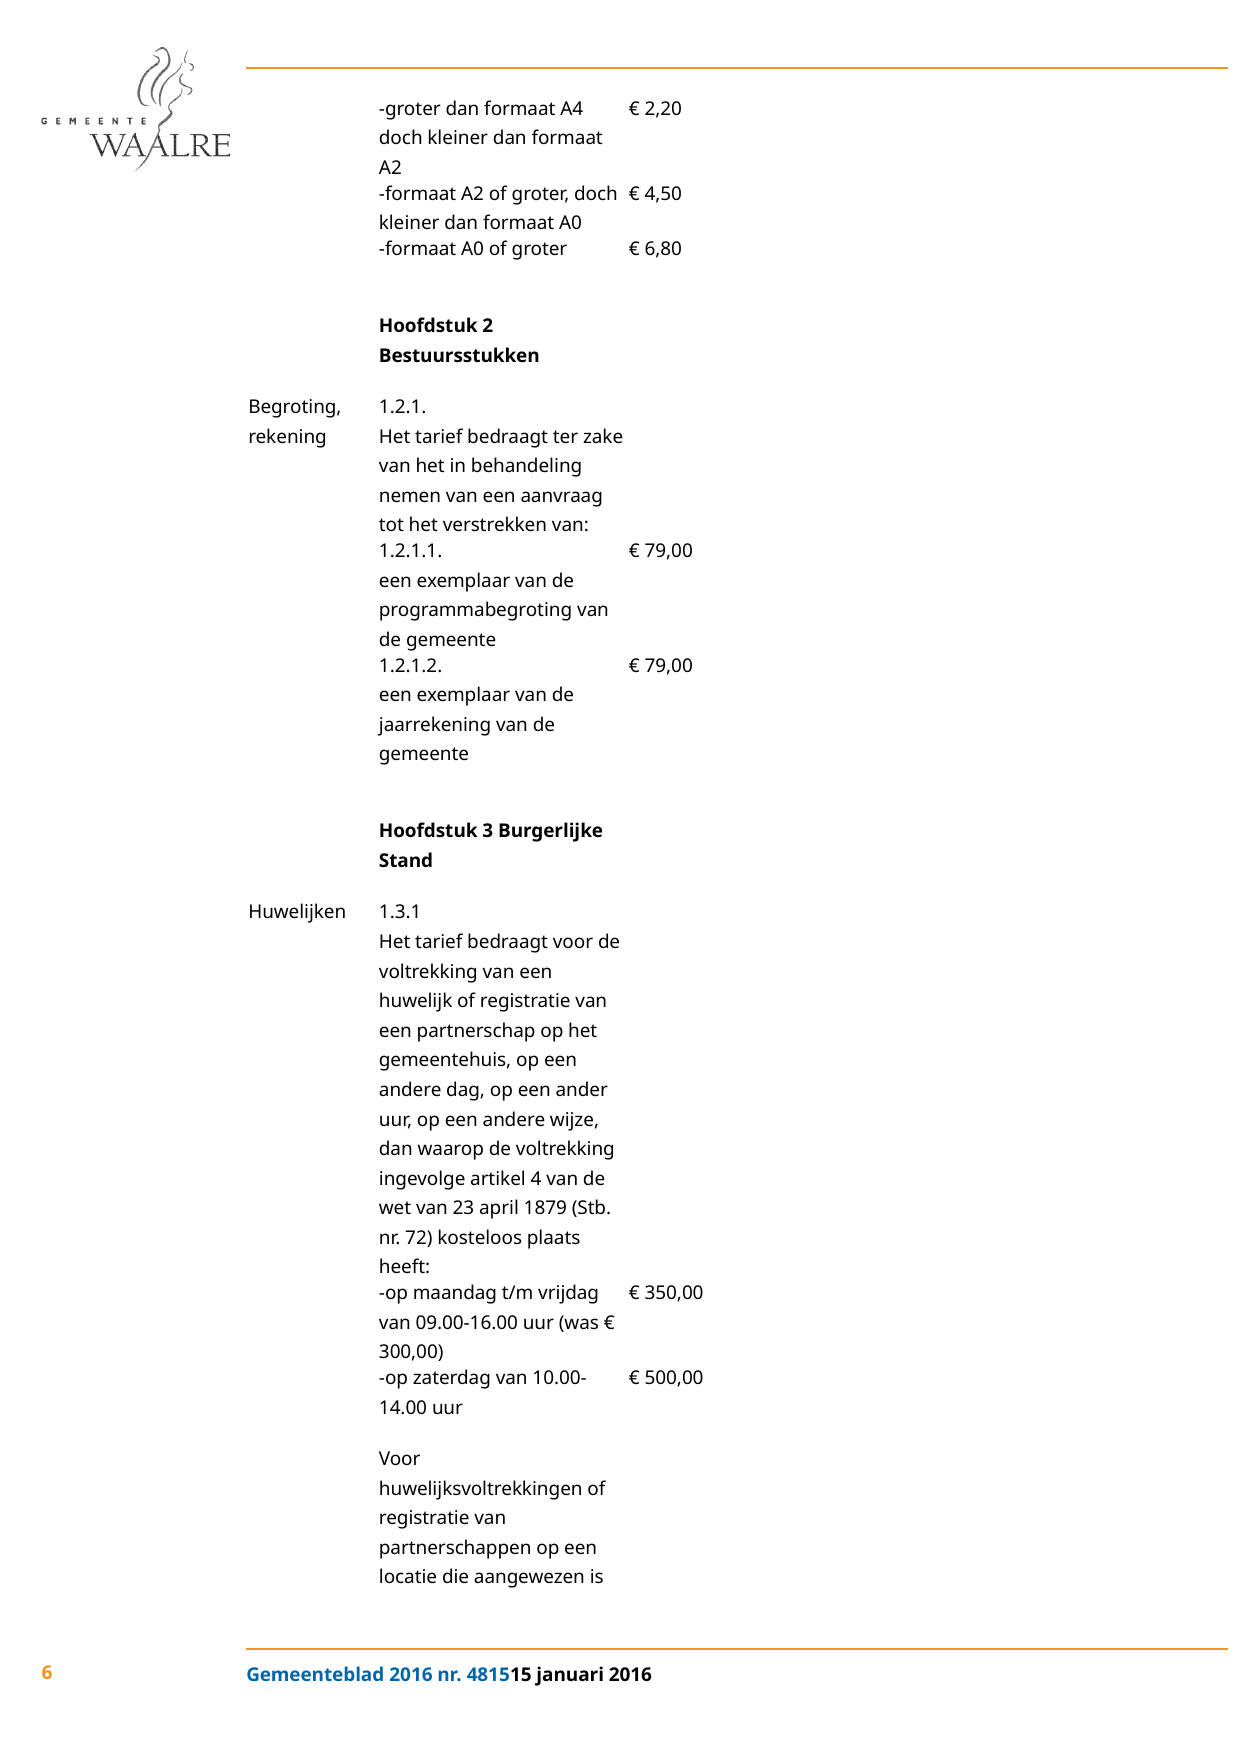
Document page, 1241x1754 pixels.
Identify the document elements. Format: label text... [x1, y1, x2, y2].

table_cell [629, 818, 759, 873]
table_cell [629, 312, 759, 367]
table_cell [890, 652, 1021, 766]
table_cell [760, 1420, 890, 1445]
table_cell [248, 1364, 379, 1420]
table_cell [1021, 95, 1152, 180]
table_cell [890, 393, 1021, 537]
table_cell -groter dan formaat A4 doch kleiner dan formaat A2 [379, 95, 629, 180]
table_cell [248, 818, 379, 873]
table_cell [629, 393, 759, 537]
table_cell [890, 368, 1021, 393]
table_cell -formaat A0 of groter [379, 235, 629, 261]
table_cell [760, 792, 890, 818]
table_cell [379, 766, 629, 792]
table_cell -formaat A2 of groter, doch kleiner dan formaat A0 [379, 180, 629, 235]
table_cell [379, 873, 629, 899]
table_cell [379, 368, 629, 393]
table_cell [760, 261, 890, 286]
table_cell [248, 792, 379, 818]
table_cell [248, 1420, 379, 1445]
table_cell [1021, 873, 1152, 899]
table_cell [890, 537, 1021, 652]
table_cell [1021, 766, 1152, 792]
picture [41, 47, 231, 172]
table_cell € 79,00 [629, 652, 759, 766]
table_cell [1021, 261, 1152, 286]
table_cell [890, 1280, 1021, 1364]
table_cell [1021, 1420, 1152, 1445]
table_cell [248, 235, 379, 261]
table_cell [760, 1445, 890, 1589]
table_cell [248, 180, 379, 235]
table_cell [760, 873, 890, 899]
table_cell [248, 652, 379, 766]
table_cell [760, 899, 890, 1279]
table_cell [890, 235, 1021, 261]
table_cell [248, 312, 379, 367]
table_cell € 350,00 [629, 1280, 759, 1364]
table_cell [1021, 792, 1152, 818]
table_cell [248, 1445, 379, 1589]
table_cell [1021, 537, 1152, 652]
table_cell [760, 180, 890, 235]
table_cell [890, 899, 1021, 1279]
table_cell [890, 180, 1021, 235]
table_cell [890, 792, 1021, 818]
table_cell [379, 286, 629, 312]
table_cell [1021, 1364, 1152, 1420]
table_cell [379, 792, 629, 818]
table_cell [1021, 312, 1152, 367]
table_cell [1021, 286, 1152, 312]
table_cell € 4,50 [629, 180, 759, 235]
table_cell 1.2.1.1. een exemplaar van de programmabegroting van de gemeente [379, 537, 629, 652]
table_cell [248, 873, 379, 899]
table_cell € 500,00 [629, 1364, 759, 1420]
table_cell [629, 261, 759, 286]
table_cell [629, 368, 759, 393]
table_cell [629, 873, 759, 899]
table_cell [890, 818, 1021, 873]
table_cell -op zaterdag van 10.00-14.00 uur [379, 1364, 629, 1420]
table_cell [890, 286, 1021, 312]
table_cell [1021, 1280, 1152, 1364]
table_cell [890, 766, 1021, 792]
table_cell [760, 286, 890, 312]
table_cell [760, 766, 890, 792]
table_cell [1021, 818, 1152, 873]
table_cell [1021, 393, 1152, 537]
table_cell Huwelijken [248, 899, 379, 1279]
table_cell [760, 1280, 890, 1364]
table_cell [890, 1445, 1021, 1589]
table_cell Begroting, rekening [248, 393, 379, 537]
table_cell 1.2.1.2. een exemplaar van de jaarrekening van de gemeente [379, 652, 629, 766]
table_cell [248, 766, 379, 792]
table_cell [1021, 180, 1152, 235]
table_cell [760, 818, 890, 873]
table_cell [890, 261, 1021, 286]
table_cell [1021, 652, 1152, 766]
table_cell [890, 95, 1021, 180]
table_cell Voor huwelijksvoltrekkingen of registratie van partnerschappen op een locatie die aangewezen is [379, 1445, 629, 1589]
table_cell [760, 537, 890, 652]
table_cell [629, 766, 759, 792]
table_cell € 2,20 [629, 95, 759, 180]
table_cell [890, 1364, 1021, 1420]
table_cell [760, 95, 890, 180]
table_cell [629, 1445, 759, 1589]
table_cell [1021, 235, 1152, 261]
table_cell 1.2.1. Het tarief bedraagt ter zake van het in behandeling nemen van een aanvraag tot het verstrekken van: [379, 393, 629, 537]
table_cell Hoofdstuk 2 Bestuursstukken [379, 312, 629, 367]
table_cell [629, 286, 759, 312]
table_cell [890, 1420, 1021, 1445]
table_cell 1.3.1 Het tarief bedraagt voor de voltrekking van een huwelijk of registratie van een partnerschap op het gemeentehuis, op een andere dag, op een ander uur, op een andere wijze, dan waarop de voltrekking ingevolge artikel 4 van de wet van 23 april 1879 (Stb. nr. 72) kosteloos plaats heeft: [379, 899, 629, 1279]
table_cell [890, 312, 1021, 367]
table_cell [248, 286, 379, 312]
table_cell [1021, 1445, 1152, 1589]
table_cell € 6,80 [629, 235, 759, 261]
table_cell [890, 873, 1021, 899]
table_cell [760, 368, 890, 393]
table_cell [760, 1364, 890, 1420]
table_cell [248, 1280, 379, 1364]
table_cell [248, 537, 379, 652]
table_cell [629, 792, 759, 818]
table_cell [379, 1420, 629, 1445]
table_cell [760, 393, 890, 537]
table_cell [760, 235, 890, 261]
table_cell [760, 652, 890, 766]
table_cell [379, 261, 629, 286]
table_cell -op maandag t/m vrijdag van 09.00-16.00 uur (was € 300,00) [379, 1280, 629, 1364]
table_cell [760, 312, 890, 367]
table_cell [629, 1420, 759, 1445]
table_cell [248, 95, 379, 180]
table_cell € 79,00 [629, 537, 759, 652]
table_cell Hoofdstuk 3 Burgerlijke Stand [379, 818, 629, 873]
table_cell [248, 368, 379, 393]
table_cell [629, 899, 759, 1279]
table_cell [1021, 368, 1152, 393]
table_cell [248, 261, 379, 286]
table_cell [1021, 899, 1152, 1279]
